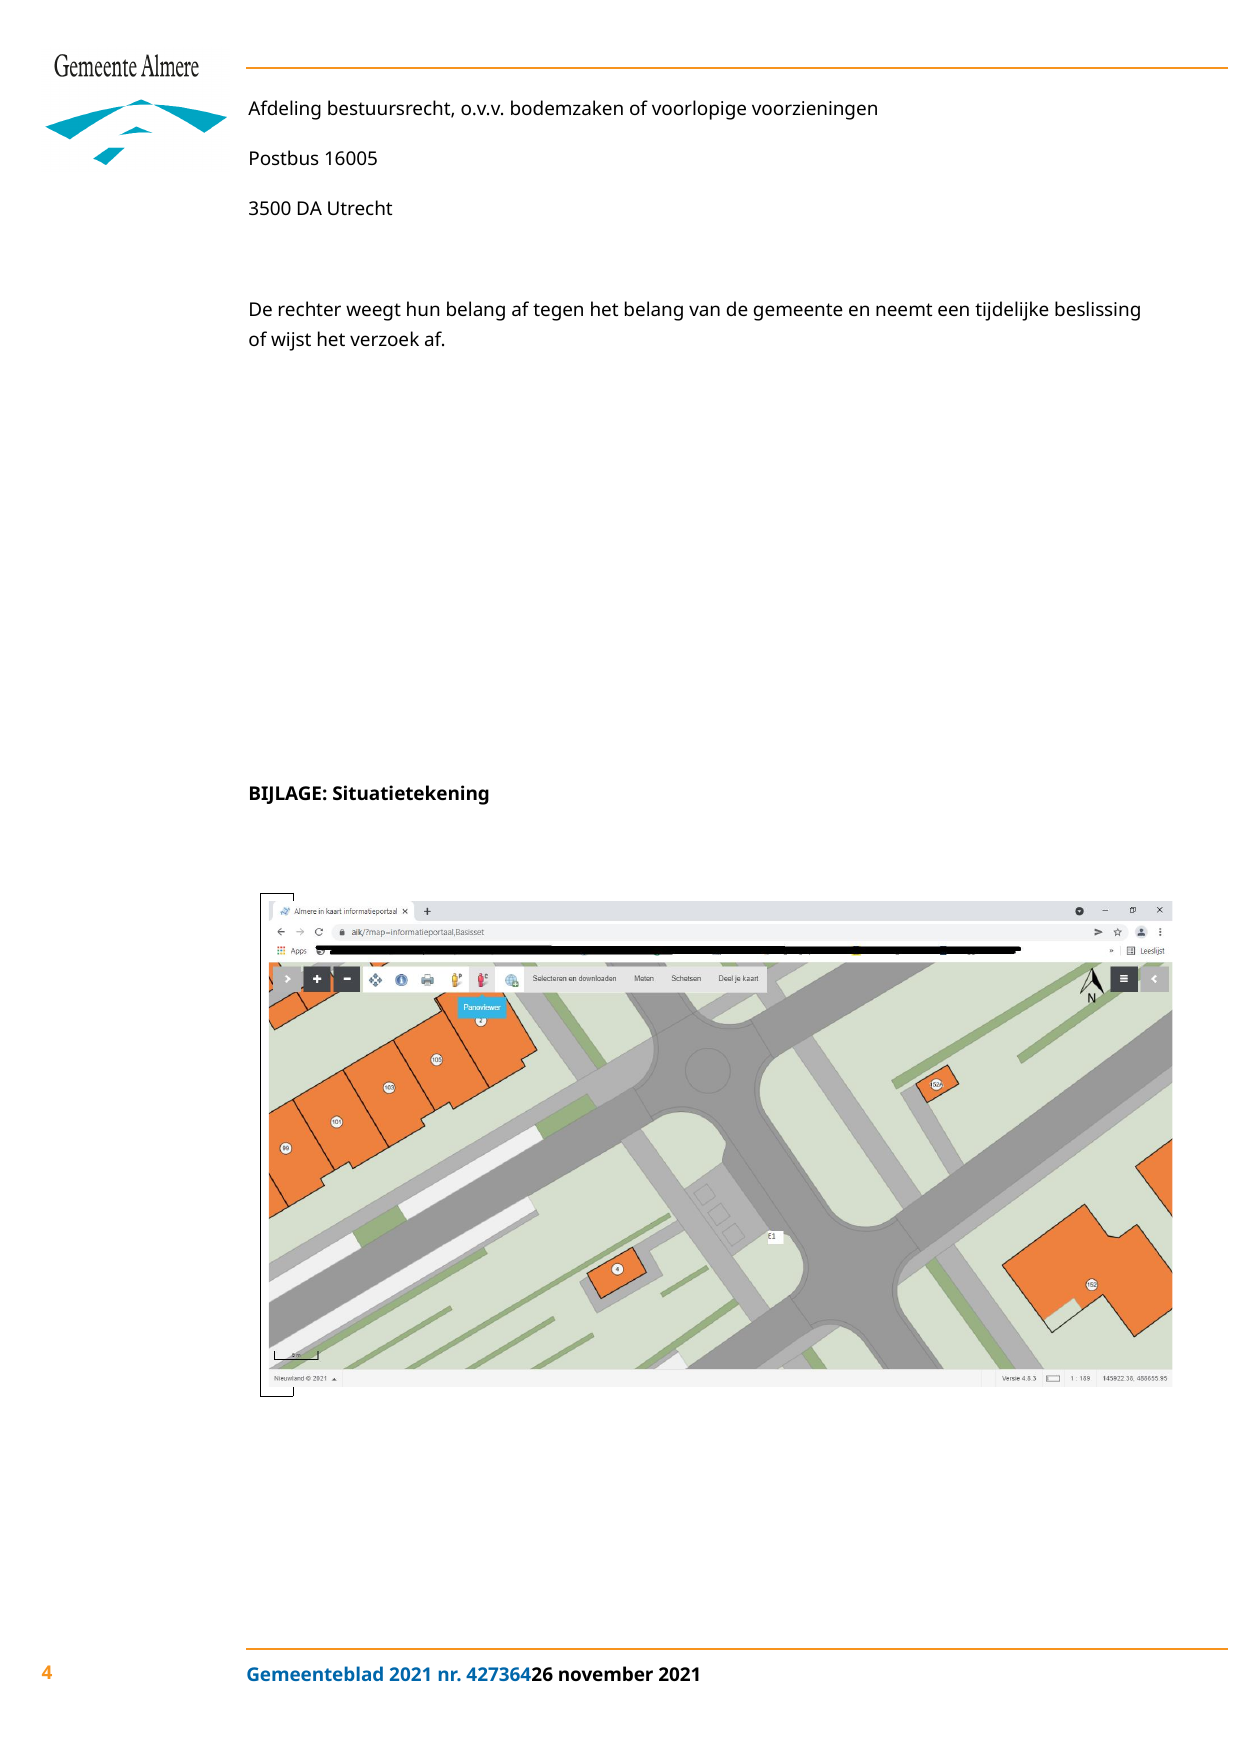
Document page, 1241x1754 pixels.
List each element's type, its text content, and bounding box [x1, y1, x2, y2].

text 3500 DA Utrecht [248, 196, 1152, 221]
picture [41, 47, 231, 172]
text Afdeling bestuursrecht, o.v.v. bodemzaken of voorlopige voorzieningen [248, 95, 1152, 121]
text BIJLAGE: Situatietekening [248, 780, 1152, 806]
picture [268, 901, 1173, 1387]
text Postbus 16005 [248, 145, 1152, 171]
text De rechter weegt hun belang af tegen het belang van de gemeente en neemt een tijdelijke beslissing of wijst het verzoek af. [248, 296, 1152, 352]
